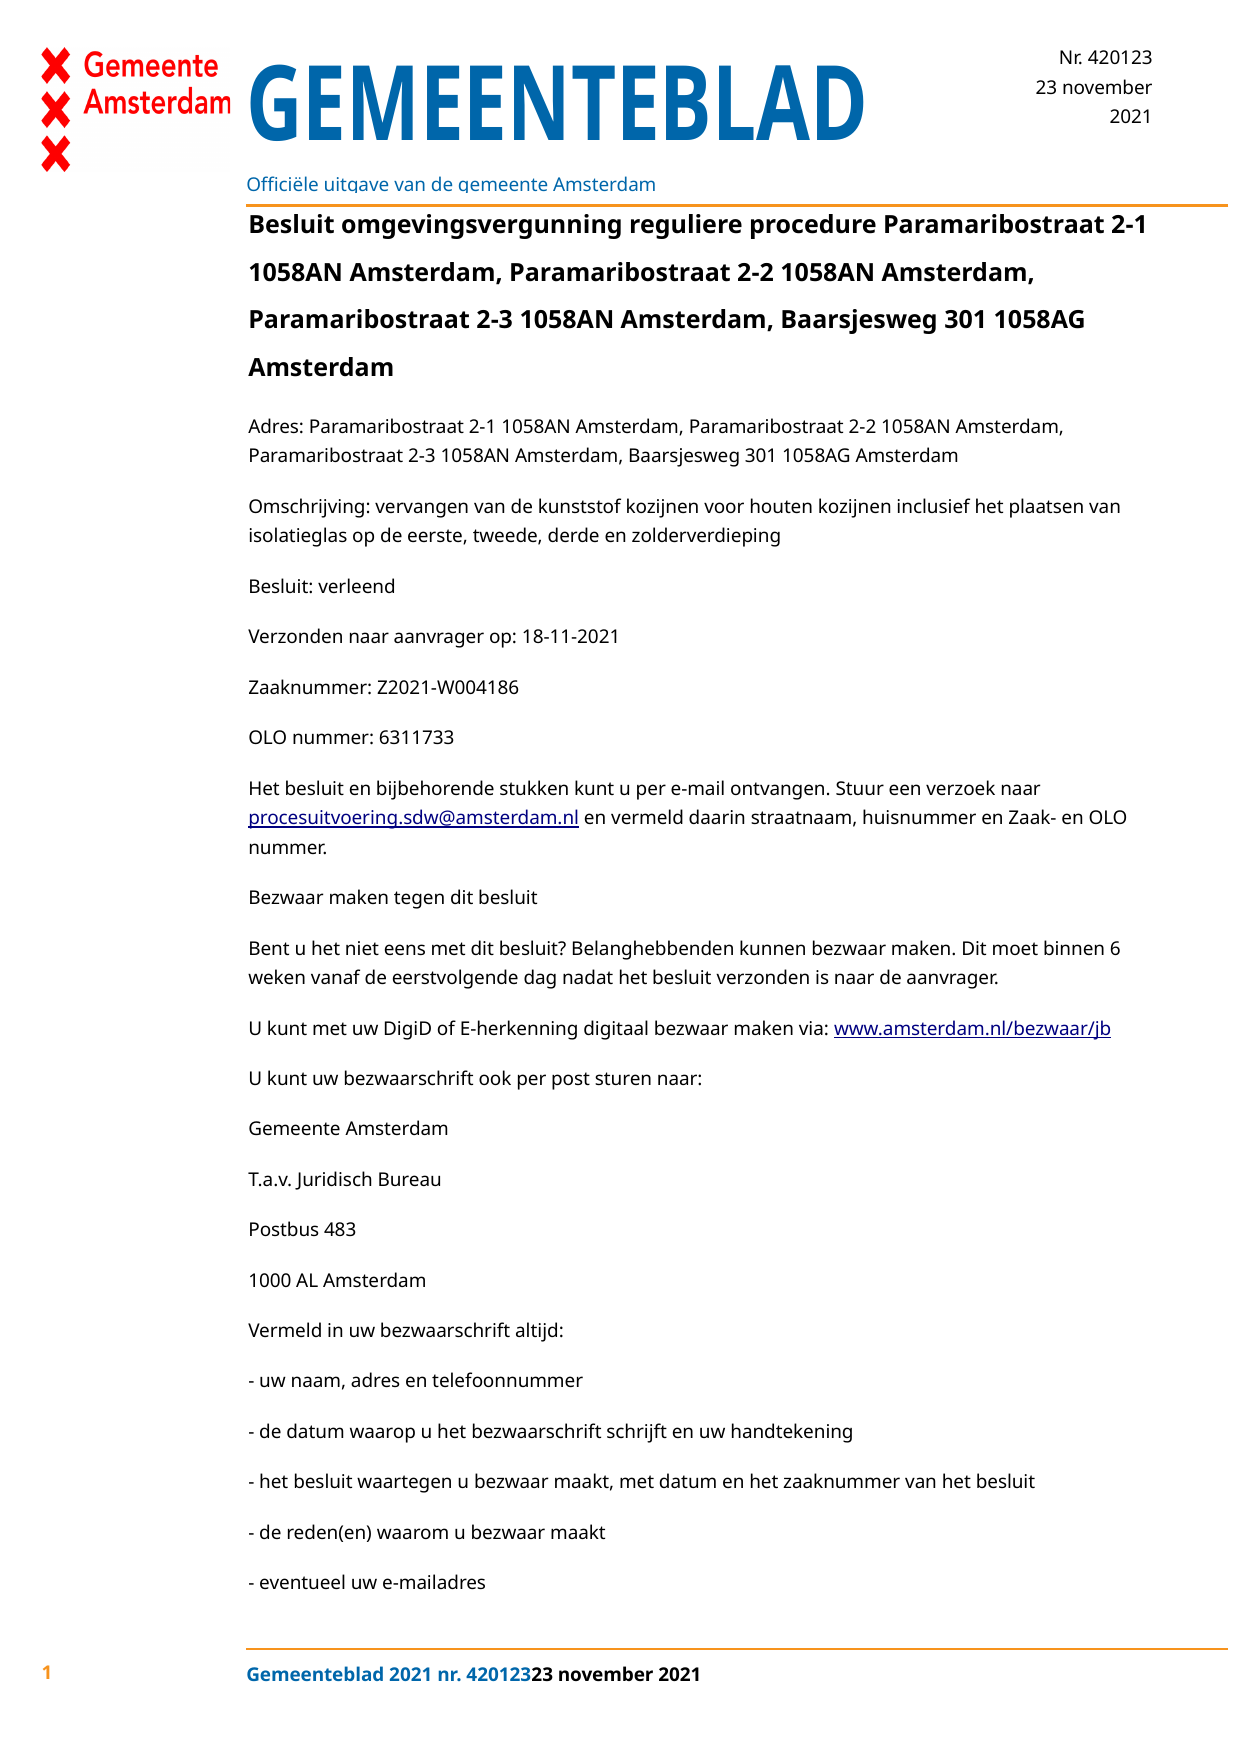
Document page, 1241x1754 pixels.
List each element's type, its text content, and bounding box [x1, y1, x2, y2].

text OLO nummer: 6311733 [248, 724, 1152, 750]
text - de datum waarop u het bezwaarschrift schrijft en uw handtekening [248, 1418, 1152, 1444]
text - het besluit waartegen u bezwaar maakt, met datum en het zaaknummer van het besluit [248, 1468, 1152, 1494]
text U kunt uw bezwaarschrift ook per post sturen naar: [248, 1065, 1152, 1091]
text U kunt met uw DigiD of E-herkenning digitaal bezwaar maken via: www.amsterdam.nl/bezwaar/jb [248, 1015, 1152, 1041]
text Zaaknummer: Z2021-W004186 [248, 674, 1152, 700]
text Postbus 483 [248, 1216, 1152, 1242]
text Verzonden naar aanvrager op: 18-11-2021 [248, 623, 1152, 649]
text Omschrijving: vervangen van de kunststof kozijnen voor houten kozijnen inclusief het plaatsen van isolatieglas op de eerste, tweede, derde en zolderverdieping [248, 493, 1152, 548]
text T.a.v. Juridisch Bureau [248, 1166, 1152, 1192]
text - de reden(en) waarom u bezwaar maakt [248, 1519, 1152, 1545]
text Bezwaar maken tegen dit besluit [248, 884, 1152, 910]
picture [41, 47, 231, 172]
text - uw naam, adres en telefoonnummer [248, 1368, 1152, 1393]
text - eventueel uw e-mailadres [248, 1569, 1152, 1595]
text 1000 AL Amsterdam [248, 1267, 1152, 1293]
text Vermeld in uw bezwaarschrift altijd: [248, 1317, 1152, 1343]
text Het besluit en bijbehorende stukken kunt u per e-mail ontvangen. Stuur een verzoek naar procesuitvoering.sdw@amsterdam.nl en vermeld daarin straatnaam, huisnummer en Zaak- en OLO nummer. [248, 775, 1152, 860]
text Besluit: verleend [248, 573, 1152, 599]
text Adres: Paramaribostraat 2-1 1058AN Amsterdam, Paramaribostraat 2-2 1058AN Amsterdam, Paramaribostraat 2-3 1058AN Amsterdam, Baarsjesweg 301 1058AG Amsterdam [248, 413, 1152, 468]
text Gemeente Amsterdam [248, 1116, 1152, 1141]
text Bent u het niet eens met dit besluit? Belanghebbenden kunnen bezwaar maken. Dit moet binnen 6 weken vanaf de eerstvolgende dag nadat het besluit verzonden is naar de aanvrager. [248, 935, 1152, 990]
text Besluit omgevingsvergunning reguliere procedure Paramaribostraat 2-1 1058AN Amsterdam, Paramaribostraat 2-2 1058AN Amsterdam, Paramaribostraat 2-3 1058AN Amsterdam, Baarsjesweg 301 1058AG Amsterdam [248, 207, 1152, 384]
